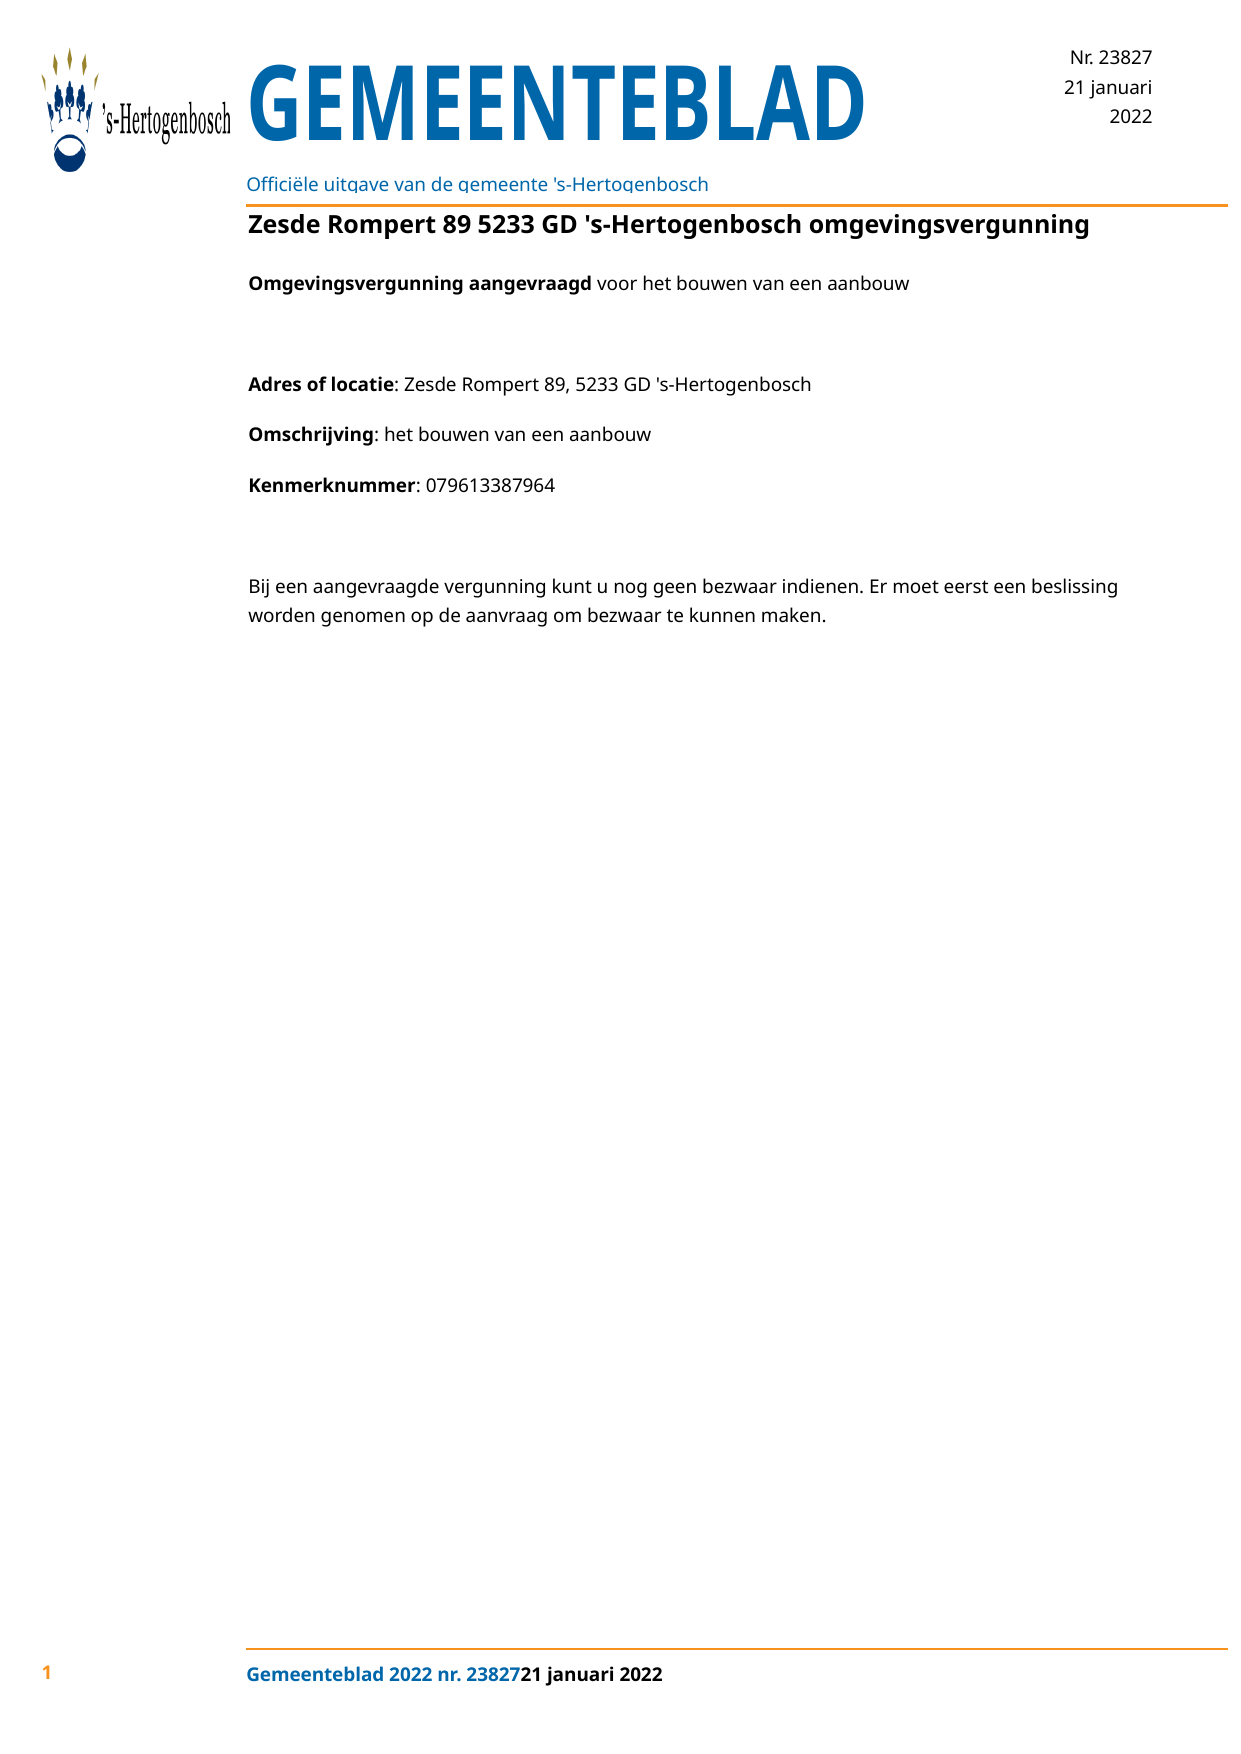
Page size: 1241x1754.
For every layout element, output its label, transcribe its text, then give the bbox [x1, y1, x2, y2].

text Adres of locatie: Zesde Rompert 89, 5233 GD 's-Hertogenbosch [248, 371, 1152, 397]
text Omschrijving: het bouwen van een aanbouw [248, 422, 1152, 447]
text Bij een aangevraagde vergunning kunt u nog geen bezwaar indienen. Er moet eerst een beslissing worden genomen op de aanvraag om bezwaar te kunnen maken. [248, 573, 1152, 628]
picture [41, 47, 231, 172]
text Kenmerknummer: 079613387964 [248, 472, 1152, 498]
text Omgevingsvergunning aangevraagd voor het bouwen van een aanbouw [248, 270, 1152, 296]
text Zesde Rompert 89 5233 GD 's-Hertogenbosch omgevingsvergunning [248, 207, 1152, 241]
